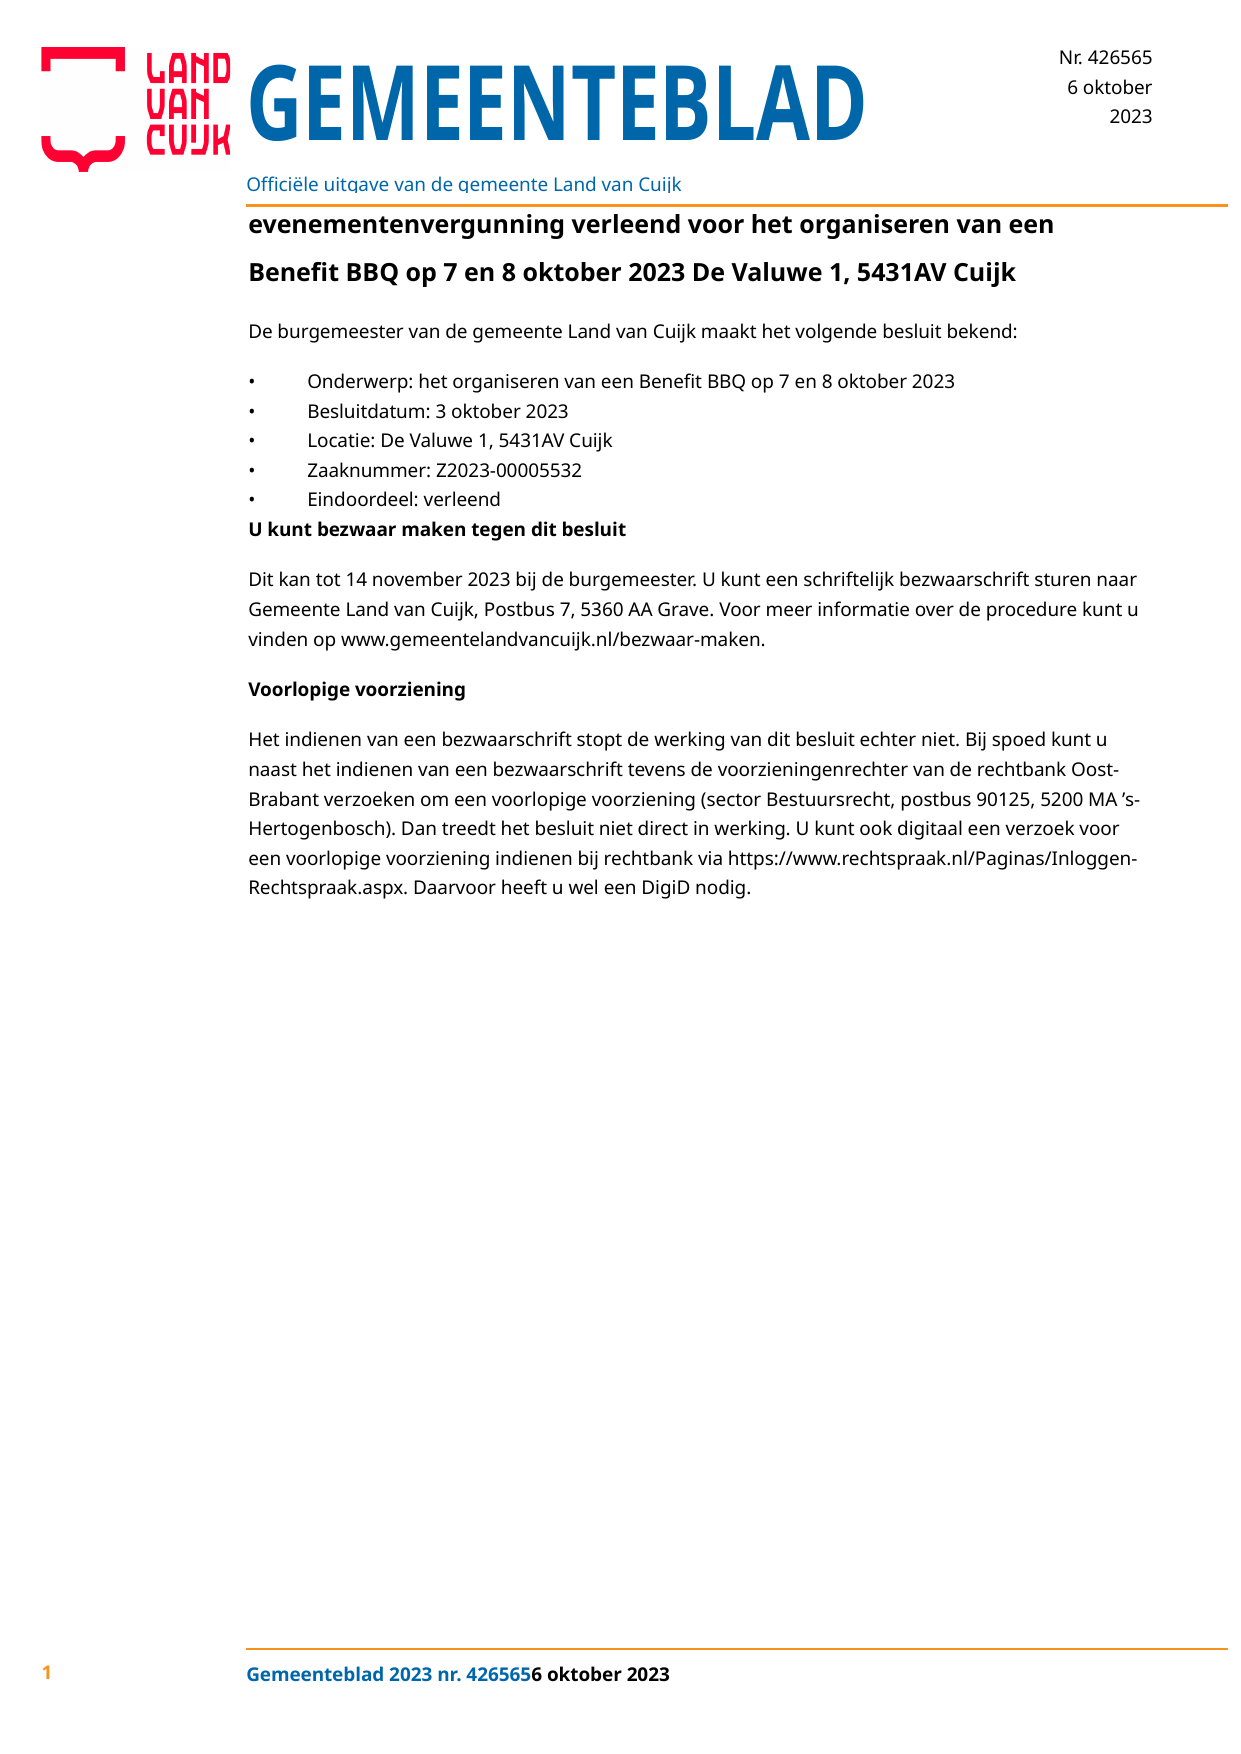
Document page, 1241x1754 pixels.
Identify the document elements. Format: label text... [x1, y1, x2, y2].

list Onderwerp: het organiseren van een Benefit BBQ op 7 en 8 oktober 2023 [248, 368, 1152, 394]
text Voorlopige voorziening [248, 676, 1152, 702]
text evenementenvergunning verleend voor het organiseren van een Benefit BBQ op 7 en 8 oktober 2023 De Valuwe 1, 5431AV Cuijk [248, 207, 1152, 288]
list Locatie: De Valuwe 1, 5431AV Cuijk [248, 427, 1152, 453]
text U kunt bezwaar maken tegen dit besluit [248, 516, 1152, 542]
list Besluitdatum: 3 oktober 2023 [248, 398, 1152, 424]
list Zaaknummer: Z2023-00005532 [248, 457, 1152, 483]
picture [41, 47, 231, 172]
text Het indienen van een bezwaarschrift stopt de werking van dit besluit echter niet. Bij spoed kunt u naast het indienen van een bezwaarschrift tevens de voorzieningenrechter van de rechtbank Oost-Brabant verzoeken om een voorlopige voorziening (sector Bestuursrecht, postbus 90125, 5200 MA ’s-Hertogenbosch). Dan treedt het besluit niet direct in werking. U kunt ook digitaal een verzoek voor een voorlopige voorziening indienen bij rechtbank via https://www.rechtspraak.nl/Paginas/Inloggen-Rechtspraak.aspx. Daarvoor heeft u wel een DigiD nodig. [248, 727, 1152, 900]
text Dit kan tot 14 november 2023 bij de burgemeester. U kunt een schriftelijk bezwaarschrift sturen naar Gemeente Land van Cuijk, Postbus 7, 5360 AA Grave. Voor meer informatie over de procedure kunt u vinden op www.gemeentelandvancuijk.nl/bezwaar-maken. [248, 567, 1152, 652]
list Eindoordeel: verleend [248, 487, 1152, 512]
text De burgemeester van de gemeente Land van Cuijk maakt het volgende besluit bekend: [248, 318, 1152, 344]
